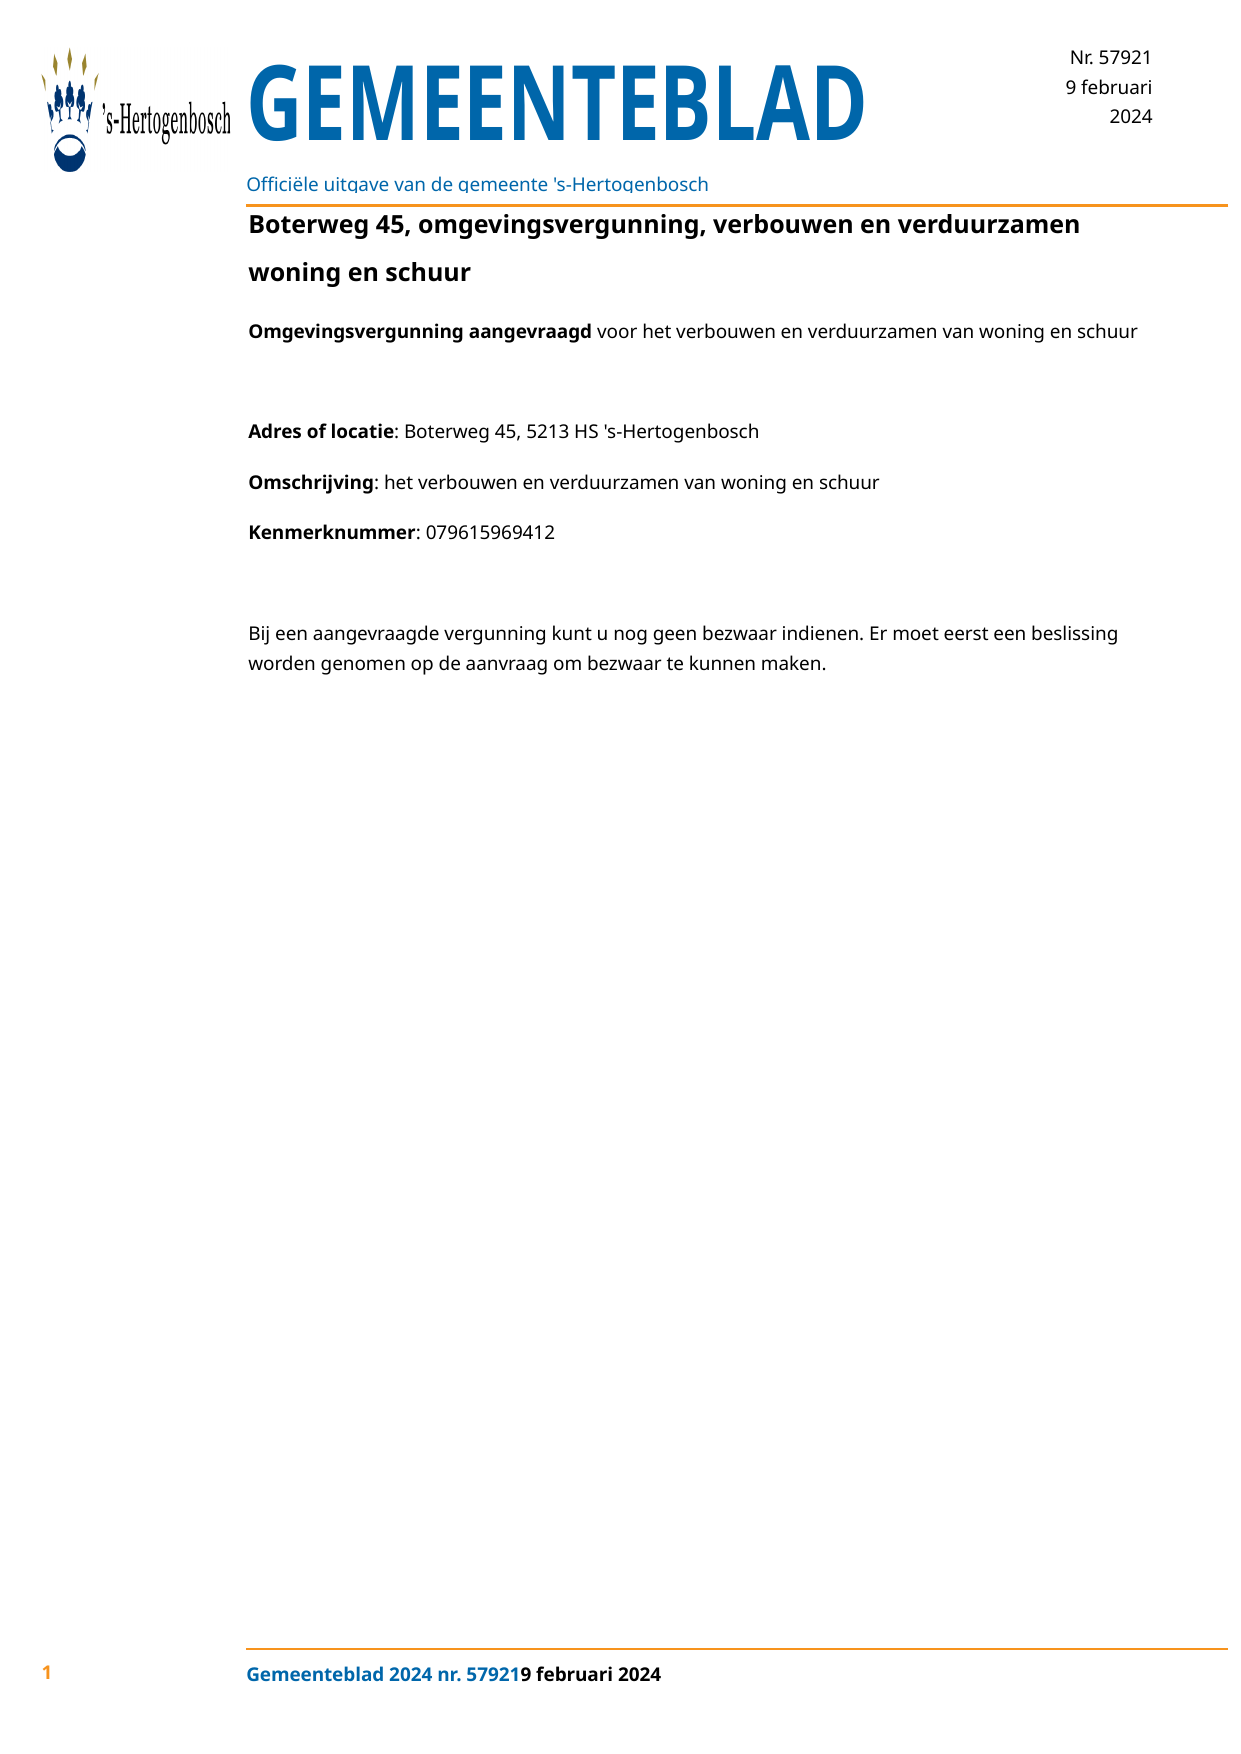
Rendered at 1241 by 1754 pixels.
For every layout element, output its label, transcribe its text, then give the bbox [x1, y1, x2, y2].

picture [41, 47, 231, 172]
text Boterweg 45, omgevingsvergunning, verbouwen en verduurzamen woning en schuur [248, 207, 1152, 288]
text Omschrijving: het verbouwen en verduurzamen van woning en schuur [248, 469, 1152, 495]
text Omgevingsvergunning aangevraagd voor het verbouwen en verduurzamen van woning en schuur [248, 318, 1152, 344]
text Kenmerknummer: 079615969412 [248, 519, 1152, 545]
text Adres of locatie: Boterweg 45, 5213 HS 's-Hertogenbosch [248, 419, 1152, 444]
text Bij een aangevraagde vergunning kunt u nog geen bezwaar indienen. Er moet eerst een beslissing worden genomen op de aanvraag om bezwaar te kunnen maken. [248, 620, 1152, 676]
